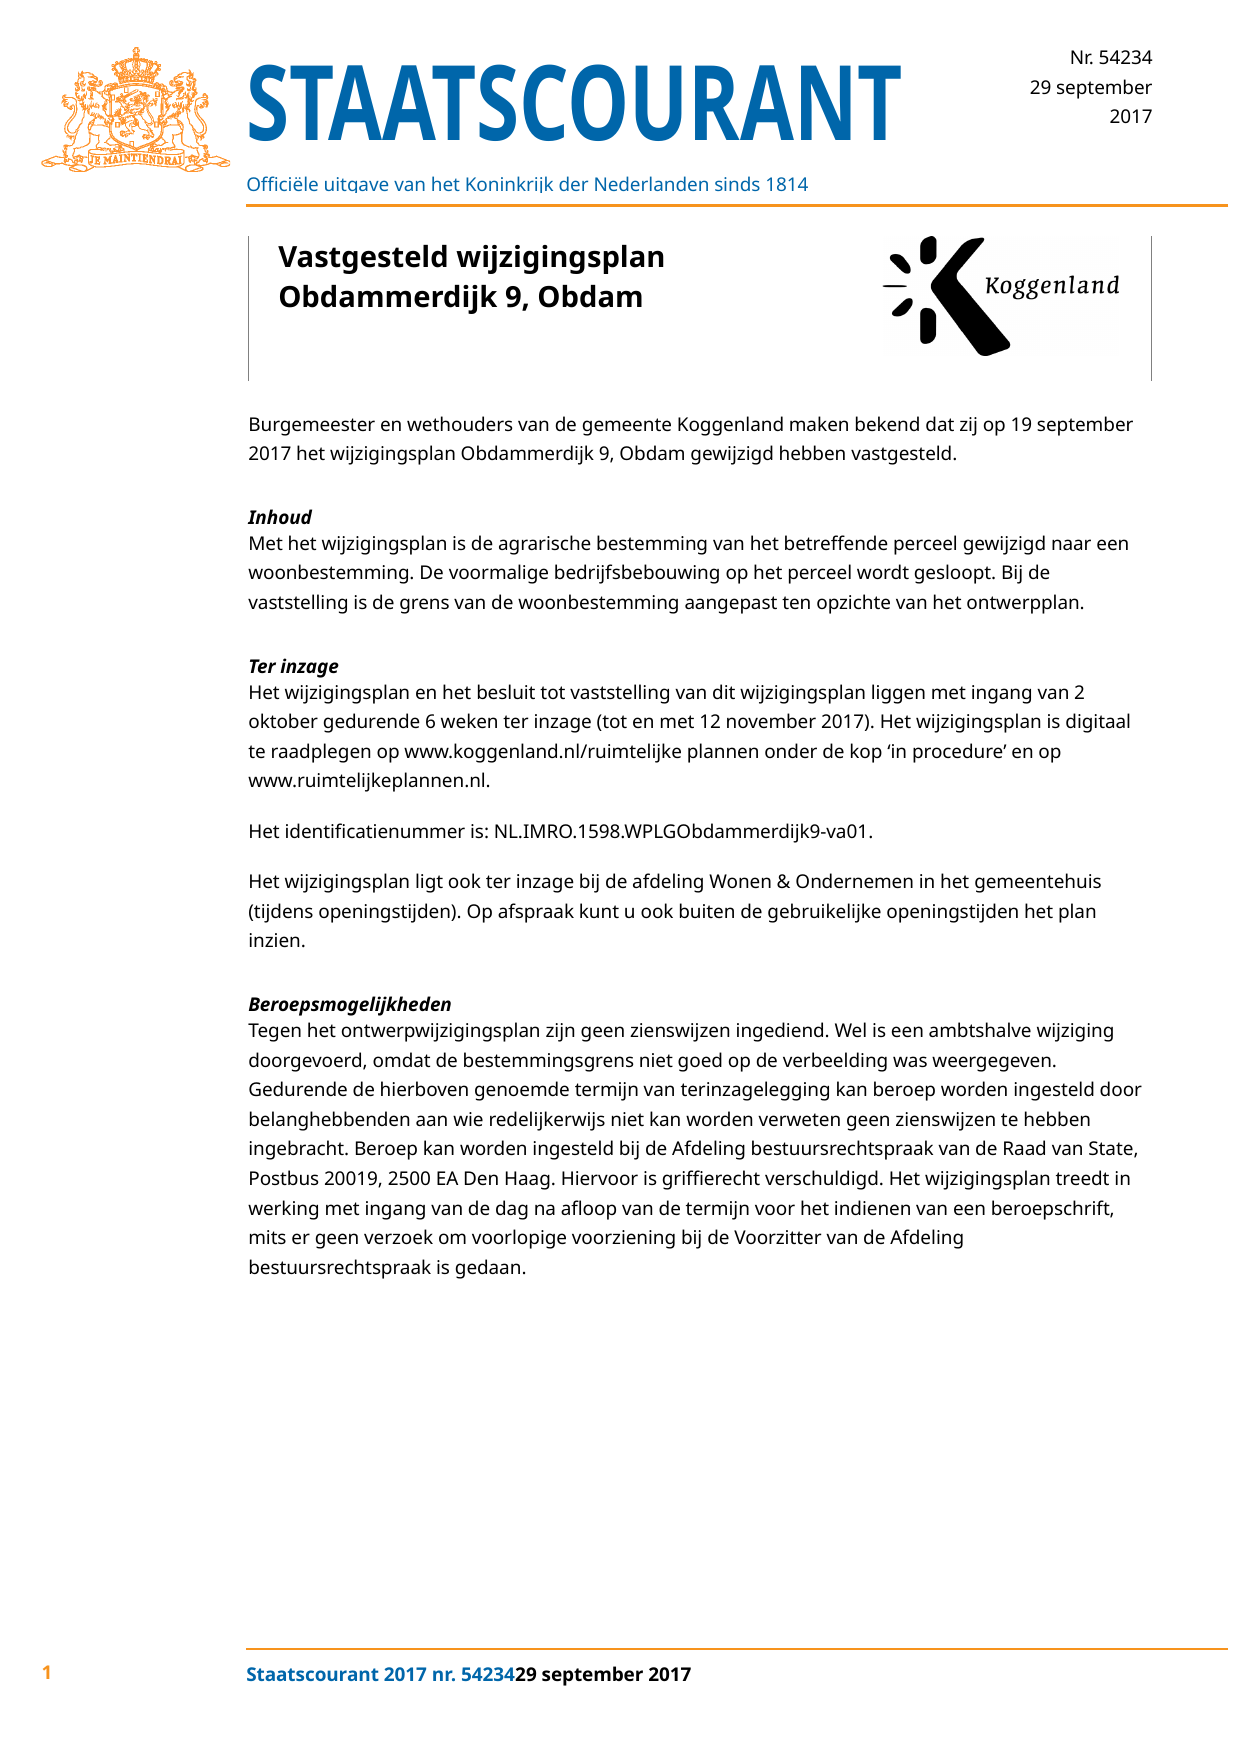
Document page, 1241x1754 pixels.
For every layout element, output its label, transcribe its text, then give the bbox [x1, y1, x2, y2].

text Het wijzigingsplan ligt ook ter inzage bij de afdeling Wonen & Ondernemen in het gemeentehuis (tijdens openingstijden). Op afspraak kunt u ook buiten de gebruikelijke openingstijden het plan inzien. [248, 868, 1152, 953]
text Het identificatienummer is: NL.IMRO.1598.WPLGObdammerdijk9-va01. [248, 818, 1152, 844]
text Met het wijzigingsplan is de agrarische bestemming van het betreffende perceel gewijzigd naar een woonbestemming. De voormalige bedrijfsbebouwing op het perceel wordt gesloopt. Bij de vaststelling is de grens van de woonbestemming aangepast ten opzichte van het ontwerpplan. [248, 530, 1152, 615]
table_header [850, 236, 1151, 381]
table_header Vastgesteld wijzigingsplan Obdammerdijk 9, Obdam [249, 236, 850, 381]
text Inhoud [248, 504, 1152, 530]
text Burgemeester en wethouders van de gemeente Koggenland maken bekend dat zij op 19 september 2017 het wijzigingsplan Obdammerdijk 9, Obdam gewijzigd hebben vastgesteld. [248, 411, 1152, 466]
picture [41, 47, 231, 172]
text Ter inzage [248, 653, 1152, 679]
text Beroepsmogelijkheden [248, 992, 1152, 1017]
picture [882, 236, 1119, 356]
text Tegen het ontwerpwijzigingsplan zijn geen zienswijzen ingediend. Wel is een ambtshalve wijziging doorgevoerd, omdat de bestemmingsgrens niet goed op de verbeelding was weergegeven. Gedurende de hierboven genoemde termijn van terinzagelegging kan beroep worden ingesteld door belanghebbenden aan wie redelijkerwijs niet kan worden verweten geen zienswijzen te hebben ingebracht. Beroep kan worden ingesteld bij de Afdeling bestuursrechtspraak van de Raad van State, Postbus 20019, 2500 EA Den Haag. Hiervoor is griffierecht verschuldigd. Het wijzigingsplan treedt in werking met ingang van de dag na afloop van de termijn voor het indienen van een beroepschrift, mits er geen verzoek om voorlopige voorziening bij de Voorzitter van de Afdeling bestuursrechtspraak is gedaan. [248, 1017, 1152, 1280]
text Het wijzigingsplan en het besluit tot vaststelling van dit wijzigingsplan liggen met ingang van 2 oktober gedurende 6 weken ter inzage (tot en met 12 november 2017). Het wijzigingsplan is digitaal te raadplegen op www.koggenland.nl/ruimtelijke plannen onder de kop ‘in procedure’ en op www.ruimtelijkeplannen.nl. [248, 679, 1152, 793]
